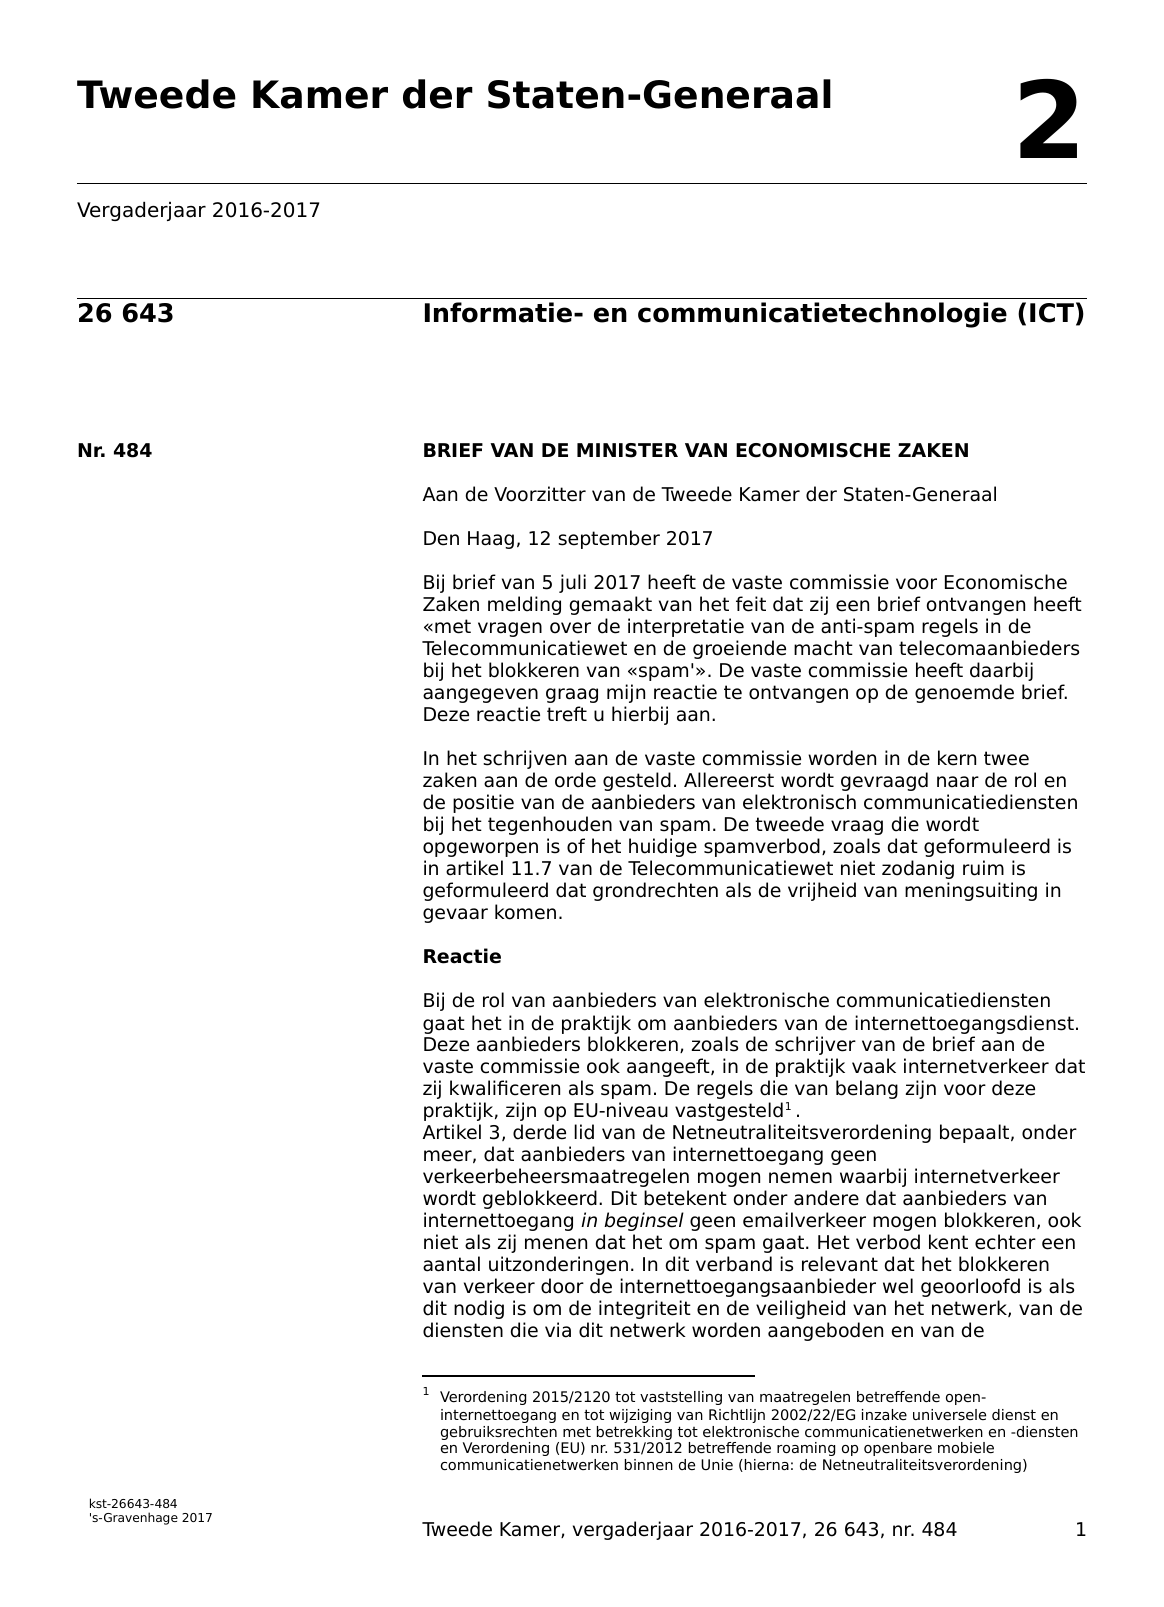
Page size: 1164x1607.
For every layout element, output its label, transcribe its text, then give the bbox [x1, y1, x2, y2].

text Bij brief van 5 juli 2017 heeft de vaste commissie voor Economische Zaken melding gemaakt van het feit dat zij een brief ontvangen heeft «met vragen over de interpretatie van de anti-spam regels in de Telecommunicatiewet en de groeiende macht van telecomaanbieders bij het blokkeren van «spam'». De vaste commissie heeft daarbij aangegeven graag mijn reactie te ontvangen op de genoemde brief. Deze reactie treft u hierbij aan. [422, 572, 1087, 726]
text Bij de rol van aanbieders van elektronische communicatiediensten gaat het in de praktijk om aanbieders van de internettoegangsdienst. Deze aanbieders blokkeren, zoals de schrijver van de brief aan de vaste commissie ook aangeeft, in de praktijk vaak internetverkeer dat zij kwalificeren als spam. De regels die van belang zijn voor deze praktijk, zijn op EU-niveau vastgesteld. [422, 990, 1087, 1122]
subtitle Nr. 484 BRIEF VAN DE MINISTER VAN ECONOMISCHE ZAKEN [77, 440, 1087, 462]
text kst-26643-484 [88, 1497, 323, 1511]
subtitle Reactie [422, 946, 1087, 968]
table_header 2 [886, 59, 1087, 183]
text Artikel 3, derde lid van de Netneutraliteitsverordening bepaalt, onder meer, dat aanbieders van internettoegang geen verkeerbeheersmaatregelen mogen nemen waarbij internetverkeer wordt geblokkeerd. Dit betekent onder andere dat aanbieders van internettoegang in beginsel geen emailverkeer mogen blokkeren, ook niet als zij menen dat het om spam gaat. Het verbod kent echter een aantal uitzonderingen. In dit verband is relevant dat het blokkeren van verkeer door de internettoegangsaanbieder wel geoorloofd is als dit nodig is om de integriteit en de veiligheid van het netwerk, van de diensten die via dit netwerk worden aangeboden en van de [422, 1122, 1087, 1342]
subtitle 26 643 Informatie- en communicatietechnologie (ICT) [77, 299, 1087, 329]
text Verordening 2015/2120 tot vaststelling van maatregelen betreffende open-internettoegang en tot wijziging van Richtlijn 2002/22/EG inzake universele dienst en gebruiksrechten met betrekking tot elektronische communicatienetwerken en -diensten en Verordening (EU) nr. 531/2012 betreffende roaming op openbare mobiele communicatienetwerken binnen de Unie (hierna: de Netneutraliteitsverordening) [422, 1385, 1087, 1474]
text Den Haag, 12 september 2017 [422, 528, 1087, 550]
text In het schrijven aan de vaste commissie worden in de kern twee zaken aan de orde gesteld. Allereerst wordt gevraagd naar de rol en de positie van de aanbieders van elektronisch communicatiediensten bij het tegenhouden van spam. De tweede vraag die wordt opgeworpen is of het huidige spamverbod, zoals dat geformuleerd is in artikel 11.7 van de Telecommunicatiewet niet zodanig ruim is geformuleerd dat grondrechten als de vrijheid van meningsuiting in gevaar komen. [422, 748, 1087, 924]
table_cell Vergaderjaar 2016-2017 [77, 184, 1087, 298]
text 's-Gravenhage 2017 [88, 1511, 323, 1525]
text Aan de Voorzitter van de Tweede Kamer der Staten-Generaal [422, 484, 1087, 506]
table_header Tweede Kamer der Staten-Generaal [77, 59, 886, 183]
